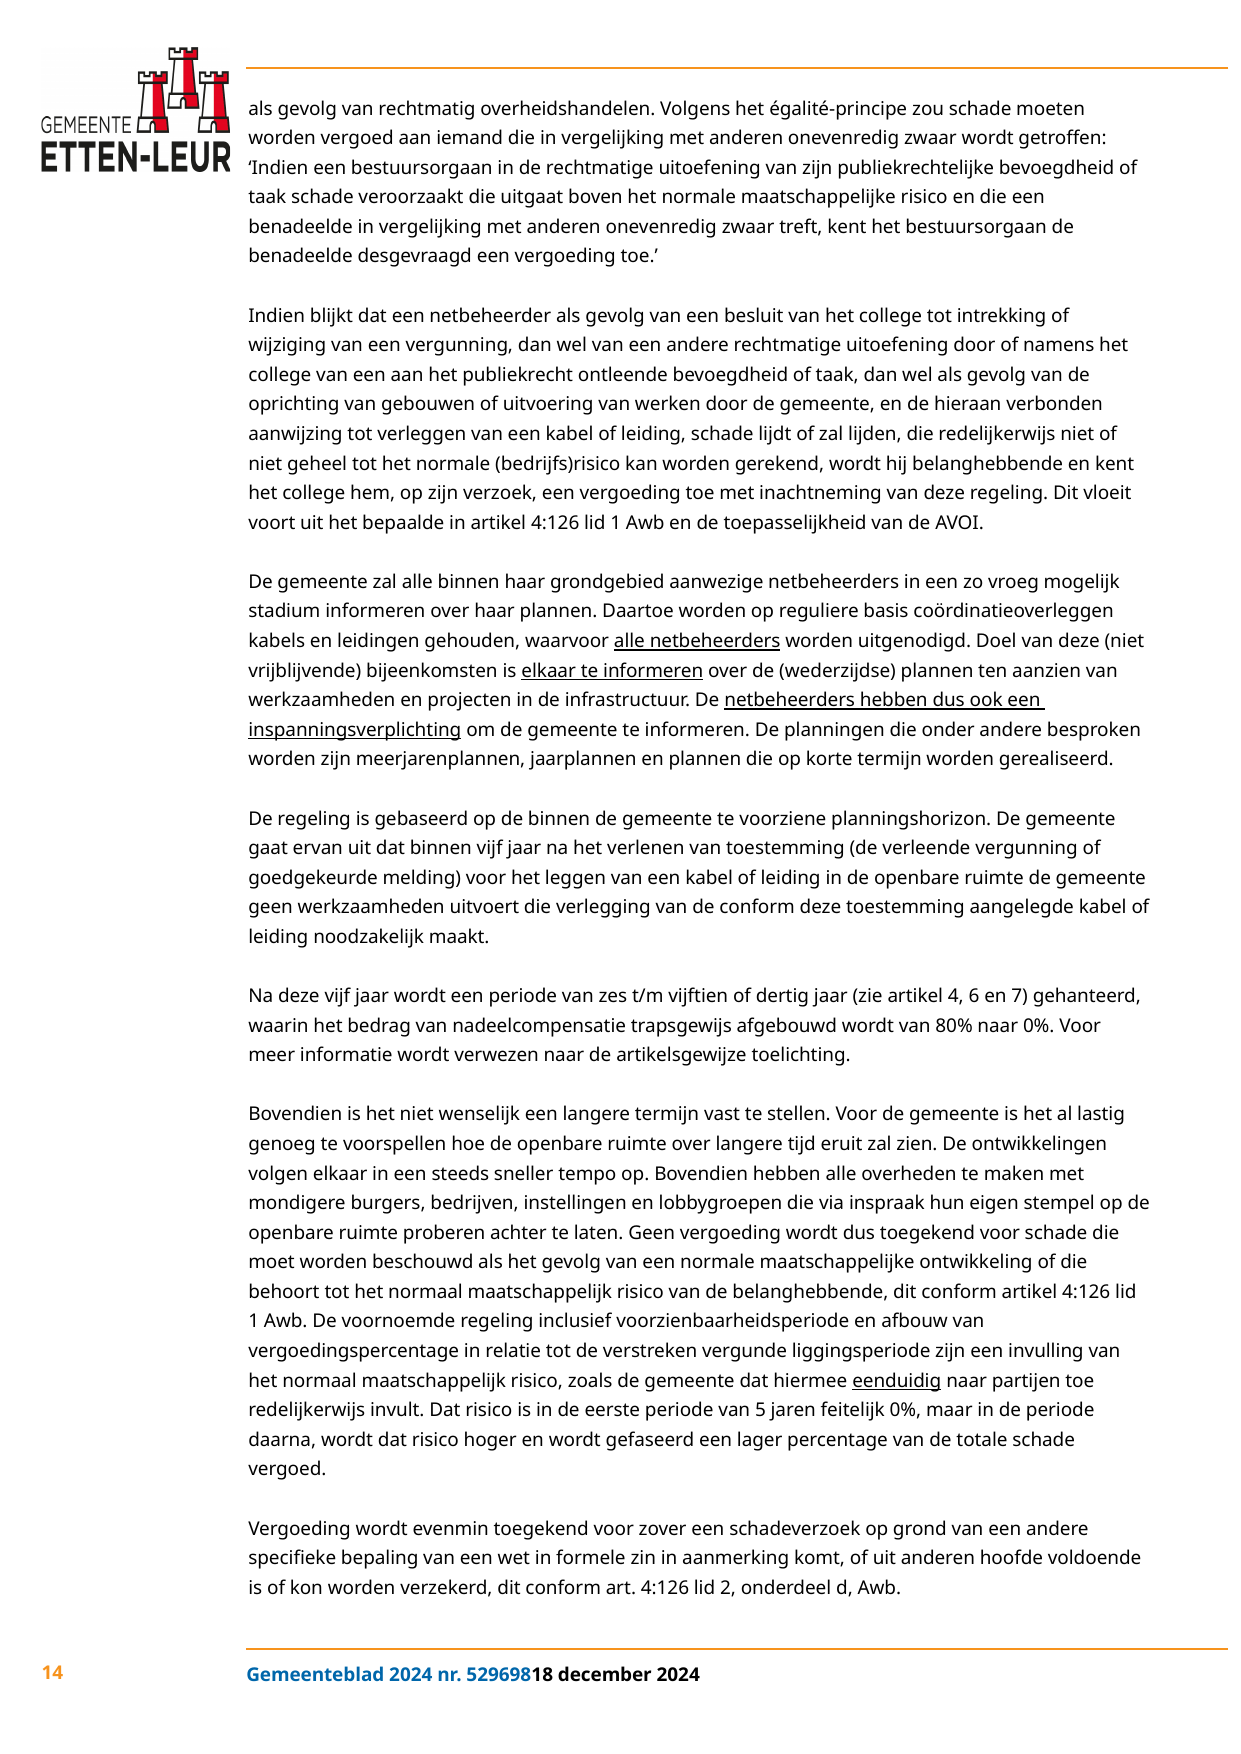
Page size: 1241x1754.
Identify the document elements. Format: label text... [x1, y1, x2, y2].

text Indien blijkt dat een netbeheerder als gevolg van een besluit van het college tot intrekking of wijziging van een vergunning, dan wel van een andere rechtmatige uitoefening door of namens het college van een aan het publiekrecht ontleende bevoegdheid of taak, dan wel als gevolg van de oprichting van gebouwen of uitvoering van werken door de gemeente, en de hieraan verbonden aanwijzing tot verleggen van een kabel of leiding, schade lijdt of zal lijden, die redelijkerwijs niet of niet geheel tot het normale (bedrijfs)risico kan worden gerekend, wordt hij belanghebbende en kent het college hem, op zijn verzoek, een vergoeding toe met inachtneming van deze regeling. Dit vloeit voort uit het bepaalde in artikel 4:126 lid 1 Awb en de toepasselijkheid van de AVOI. [248, 302, 1152, 535]
text Na deze vijf jaar wordt een periode van zes t/m vijftien of dertig jaar (zie artikel 4, 6 en 7) gehanteerd, waarin het bedrag van nadeelcompensatie trapsgewijs afgebouwd wordt van 80% naar 0%. Voor meer informatie wordt verwezen naar de artikelsgewijze toelichting. [248, 982, 1152, 1067]
text De gemeente zal alle binnen haar grondgebied aanwezige netbeheerders in een zo vroeg mogelijk stadium informeren over haar plannen. Daartoe worden op reguliere basis coördinatieoverleggen kabels en leidingen gehouden, waarvoor alle netbeheerders worden uitgenodigd. Doel van deze (niet vrijblijvende) bijeenkomsten is elkaar te informeren over de (wederzijdse) plannen ten aanzien van werkzaamheden en projecten in de infrastructuur. De netbeheerders hebben dus ook een inspanningsverplichting om de gemeente te informeren. De planningen die onder andere besproken worden zijn meerjarenplannen, jaarplannen en plannen die op korte termijn worden gerealiseerd. [248, 568, 1152, 771]
picture [41, 47, 231, 172]
text Bovendien is het niet wenselijk een langere termijn vast te stellen. Voor de gemeente is het al lastig genoeg te voorspellen hoe de openbare ruimte over langere tijd eruit zal zien. De ontwikkelingen volgen elkaar in een steeds sneller tempo op. Bovendien hebben alle overheden te maken met mondigere burgers, bedrijven, instellingen en lobbygroepen die via inspraak hun eigen stempel op de openbare ruimte proberen achter te laten. Geen vergoeding wordt dus toegekend voor schade die moet worden beschouwd als het gevolg van een normale maatschappelijke ontwikkeling of die behoort tot het normaal maatschappelijk risico van de belanghebbende, dit conform artikel 4:126 lid 1 Awb. De voornoemde regeling inclusief voorzienbaarheidsperiode en afbouw van vergoedingspercentage in relatie tot de verstreken vergunde liggingsperiode zijn een invulling van het normaal maatschappelijk risico, zoals de gemeente dat hiermee eenduidig naar partijen toe redelijkerwijs invult. Dat risico is in de eerste periode van 5 jaren feitelijk 0%, maar in de periode daarna, wordt dat risico hoger en wordt gefaseerd een lager percentage van de totale schade vergoed. [248, 1101, 1152, 1481]
text als gevolg van rechtmatig overheidshandelen. Volgens het égalité-principe zou schade moeten worden vergoed aan iemand die in vergelijking met anderen onevenredig zwaar wordt getroffen: ‘Indien een bestuursorgaan in de rechtmatige uitoefening van zijn publiekrechtelijke bevoegdheid of taak schade veroorzaakt die uitgaat boven het normale maatschappelijke risico en die een benadeelde in vergelijking met anderen onevenredig zwaar treft, kent het bestuursorgaan de benadeelde desgevraagd een vergoeding toe.’ [248, 95, 1152, 268]
text De regeling is gebaseerd op de binnen de gemeente te voorziene planningshorizon. De gemeente gaat ervan uit dat binnen vijf jaar na het verlenen van toestemming (de verleende vergunning of goedgekeurde melding) voor het leggen van een kabel of leiding in de openbare ruimte de gemeente geen werkzaamheden uitvoert die verlegging van de conform deze toestemming aangelegde kabel of leiding noodzakelijk maakt. [248, 805, 1152, 949]
text Vergoeding wordt evenmin toegekend voor zover een schadeverzoek op grond van een andere specifieke bepaling van een wet in formele zin in aanmerking komt, of uit anderen hoofde voldoende is of kon worden verzekerd, dit conform art. 4:126 lid 2, onderdeel d, Awb. [248, 1515, 1152, 1600]
